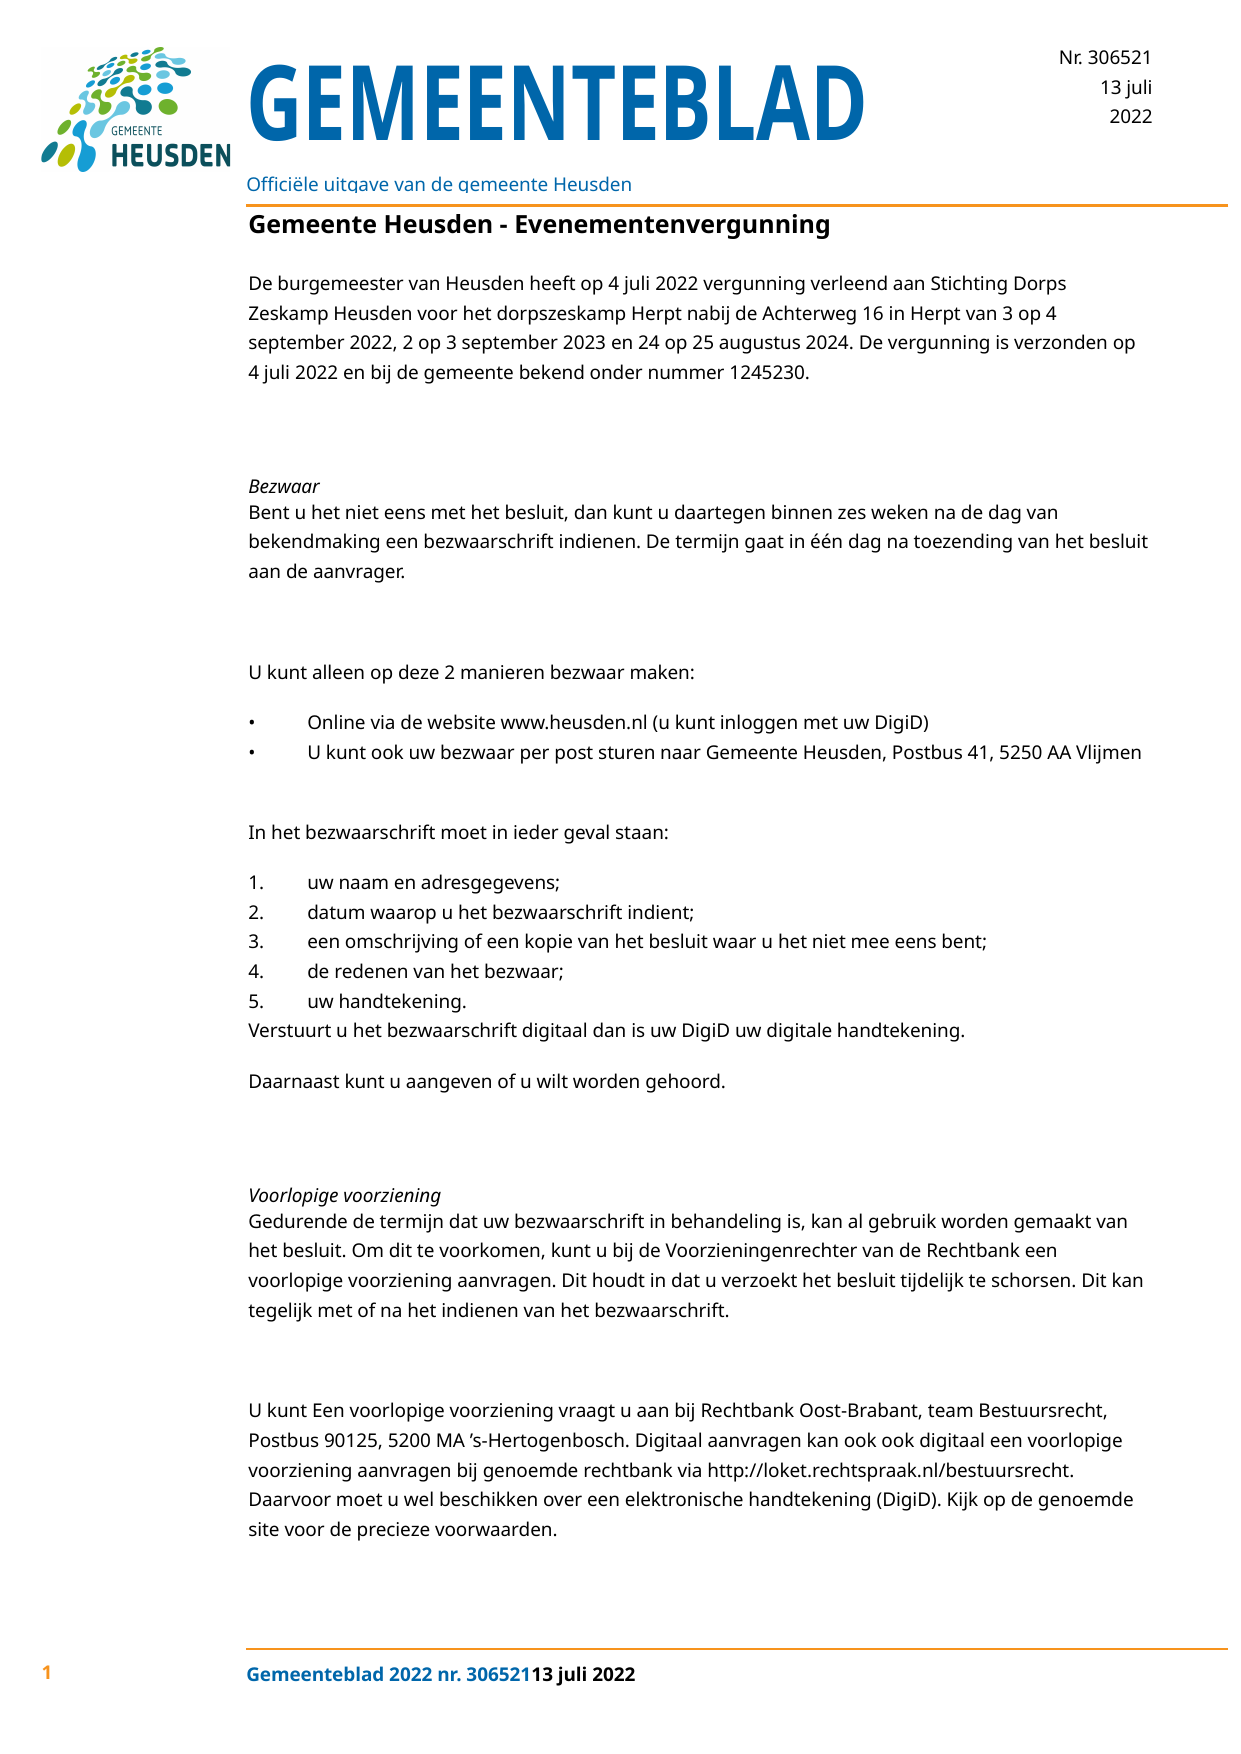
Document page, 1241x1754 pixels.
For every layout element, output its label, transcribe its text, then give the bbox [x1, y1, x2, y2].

text Gedurende de termijn dat uw bezwaarschrift in behandeling is, kan al gebruik worden gemaakt van het besluit. Om dit te voorkomen, kunt u bij de Voorzieningenrechter van de Rechtbank een voorlopige voorziening aanvragen. Dit houdt in dat u verzoekt het besluit tijdelijk te schorsen. Dit kan tegelijk met of na het indienen van het bezwaarschrift. [248, 1208, 1152, 1322]
list datum waarop u het bezwaarschrift indient; [248, 899, 1152, 925]
list Online via de website www.heusden.nl (u kunt inloggen met uw DigiD) [248, 709, 1152, 735]
text In het bezwaarschrift moet in ieder geval staan: [248, 819, 1152, 845]
text Bezwaar [248, 473, 1152, 499]
list uw naam en adresgegevens; [248, 869, 1152, 895]
text Gemeente Heusden - Evenementenvergunning [248, 207, 1152, 241]
text Voorlopige voorziening [248, 1182, 1152, 1208]
list een omschrijving of een kopie van het besluit waar u het niet mee eens bent; [248, 929, 1152, 954]
list U kunt ook uw bezwaar per post sturen naar Gemeente Heusden, Postbus 41, 5250 AA Vlijmen [248, 739, 1152, 765]
list uw handtekening. [248, 988, 1152, 1014]
text Bent u het niet eens met het besluit, dan kunt u daartegen binnen zes weken na de dag van bekendmaking een bezwaarschrift indienen. De termijn gaat in één dag na toezending van het besluit aan de aanvrager. [248, 499, 1152, 584]
text Verstuurt u het bezwaarschrift digitaal dan is uw DigiD uw digitale handtekening. [248, 1017, 1152, 1043]
text De burgemeester van Heusden heeft op 4 juli 2022 vergunning verleend aan Stichting Dorps Zeskamp Heusden voor het dorpszeskamp Herpt nabij de Achterweg 16 in Herpt van 3 op 4 september 2022, 2 op 3 september 2023 en 24 op 25 augustus 2024. De vergunning is verzonden op 4 juli 2022 en bij de gemeente bekend onder nummer 1245230. [248, 270, 1152, 385]
picture [41, 47, 231, 172]
text Daarnaast kunt u aangeven of u wilt worden gehoord. [248, 1068, 1152, 1094]
text U kunt Een voorlopige voorziening vraagt u aan bij Rechtbank Oost-Brabant, team Bestuursrecht, Postbus 90125, 5200 MA ’s-Hertogenbosch. Digitaal aanvragen kan ook ook digitaal een voorlopige voorziening aanvragen bij genoemde rechtbank via http://loket.rechtspraak.nl/bestuursrecht. Daarvoor moet u wel beschikken over een elektronische handtekening (DigiD). Kijk op de genoemde site voor de precieze voorwaarden. [248, 1398, 1152, 1542]
text U kunt alleen op deze 2 manieren bezwaar maken: [248, 659, 1152, 685]
list de redenen van het bezwaar; [248, 958, 1152, 984]
